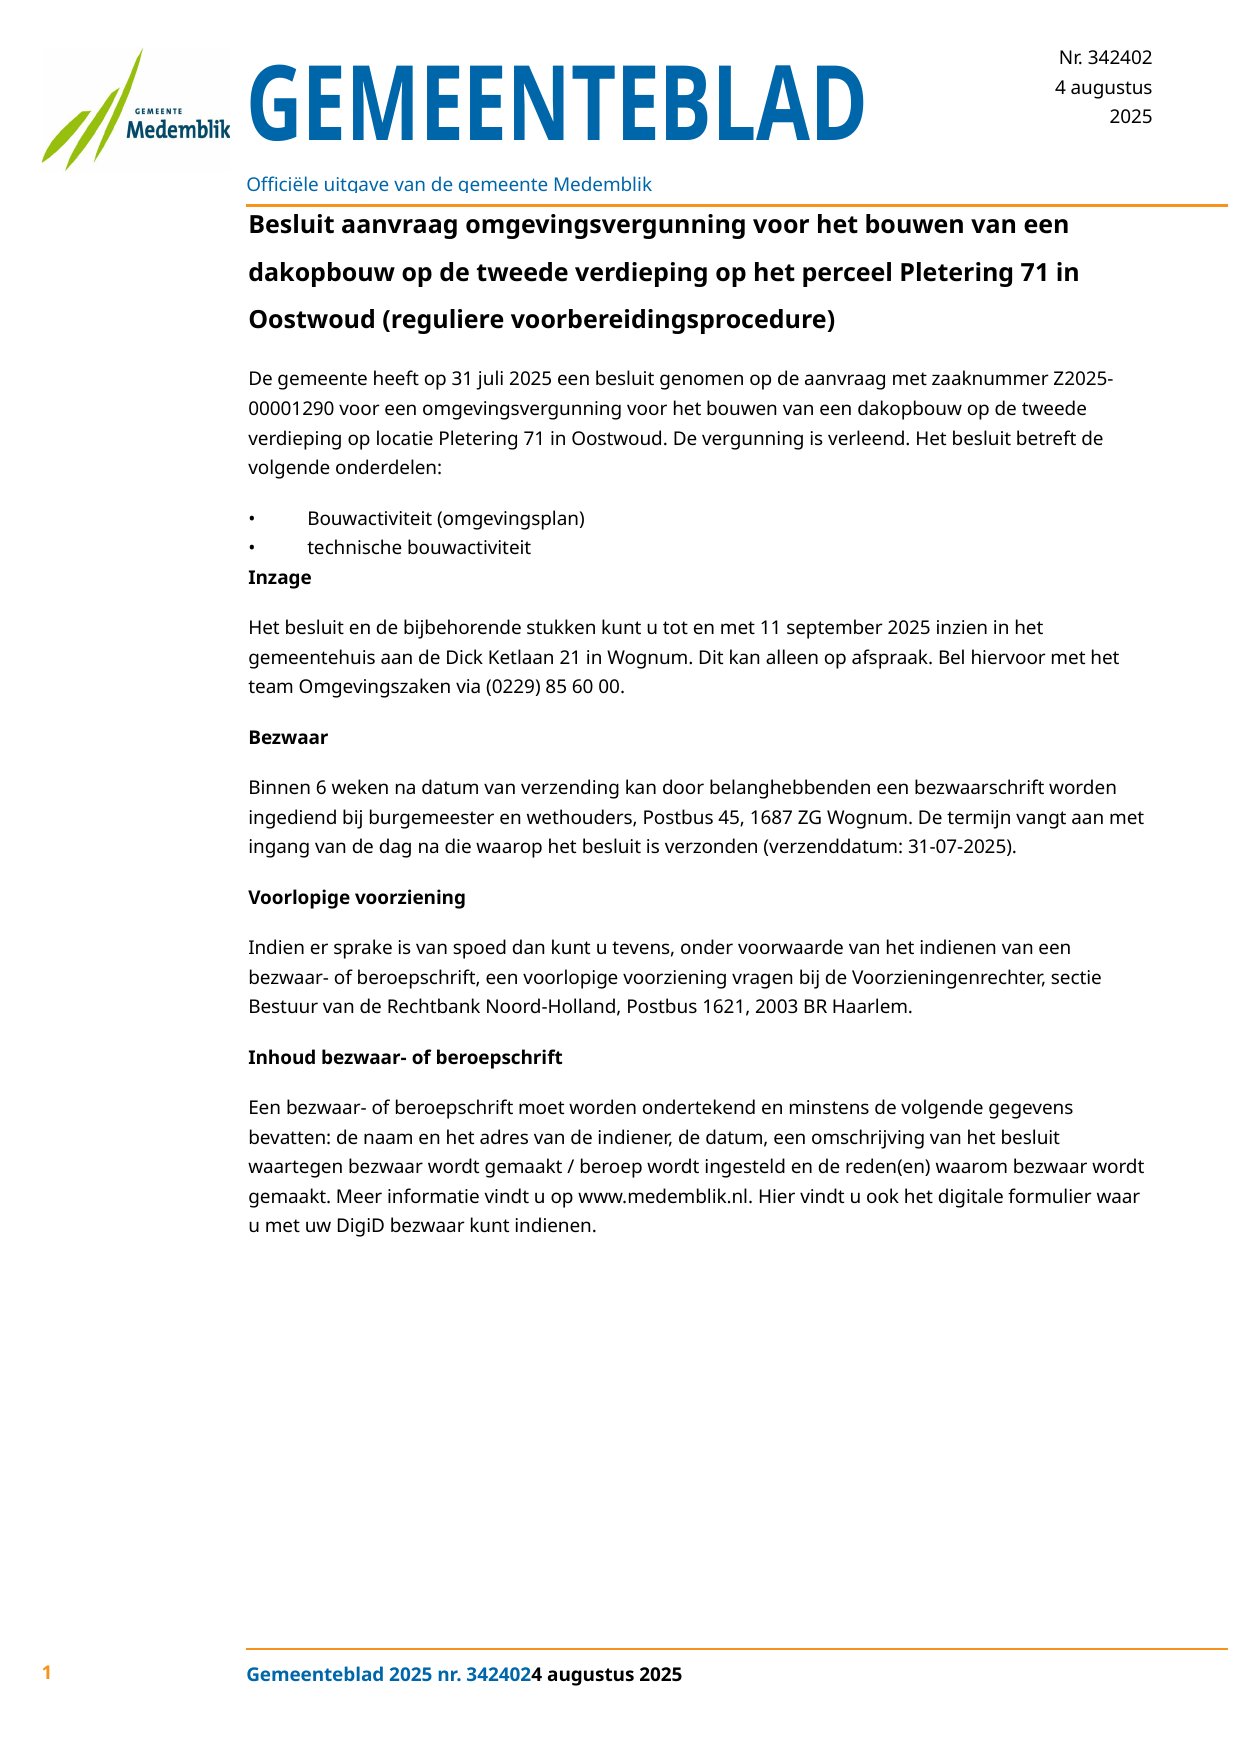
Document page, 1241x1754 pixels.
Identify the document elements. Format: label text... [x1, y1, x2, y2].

picture [41, 47, 231, 172]
text Indien er sprake is van spoed dan kunt u tevens, onder voorwaarde van het indienen van een bezwaar- of beroepschrift, een voorlopige voorziening vragen bij de Voorzieningenrechter, sectie Bestuur van de Rechtbank Noord-Holland, Postbus 1621, 2003 BR Haarlem. [248, 934, 1152, 1019]
text De gemeente heeft op 31 juli 2025 een besluit genomen op de aanvraag met zaaknummer Z2025-00001290 voor een omgevingsvergunning voor het bouwen van een dakopbouw op de tweede verdieping op locatie Pletering 71 in Oostwoud. De vergunning is verleend. Het besluit betreft de volgende onderdelen: [248, 366, 1152, 480]
text Binnen 6 weken na datum van verzending kan door belanghebbenden een bezwaarschrift worden ingediend bij burgemeester en wethouders, Postbus 45, 1687 ZG Wognum. De termijn vangt aan met ingang van de dag na die waarop het besluit is verzonden (verzenddatum: 31-07-2025). [248, 774, 1152, 859]
text Bezwaar [248, 724, 1152, 749]
text Voorlopige voorziening [248, 884, 1152, 909]
list Bouwactiviteit (omgevingsplan) [248, 505, 1152, 530]
text Besluit aanvraag omgevingsvergunning voor het bouwen van een dakopbouw op de tweede verdieping op het perceel Pletering 71 in Oostwoud (reguliere voorbereidingsprocedure) [248, 207, 1152, 336]
text Inhoud bezwaar- of beroepschrift [248, 1044, 1152, 1069]
list technische bouwactiviteit [248, 534, 1152, 560]
text Het besluit en de bijbehorende stukken kunt u tot en met 11 september 2025 inzien in het gemeentehuis aan de Dick Ketlaan 21 in Wognum. Dit kan alleen op afspraak. Bel hiervoor met het team Omgevingszaken via (0229) 85 60 00. [248, 614, 1152, 699]
text Een bezwaar- of beroepschrift moet worden ondertekend en minstens de volgende gegevens bevatten: de naam en het adres van de indiener, de datum, een omschrijving van het besluit waartegen bezwaar wordt gemaakt / beroep wordt ingesteld en de reden(en) waarom bezwaar wordt gemaakt. Meer informatie vindt u op www.medemblik.nl. Hier vindt u ook het digitale formulier waar u met uw DigiD bezwaar kunt indienen. [248, 1094, 1152, 1238]
text Inzage [248, 564, 1152, 589]
